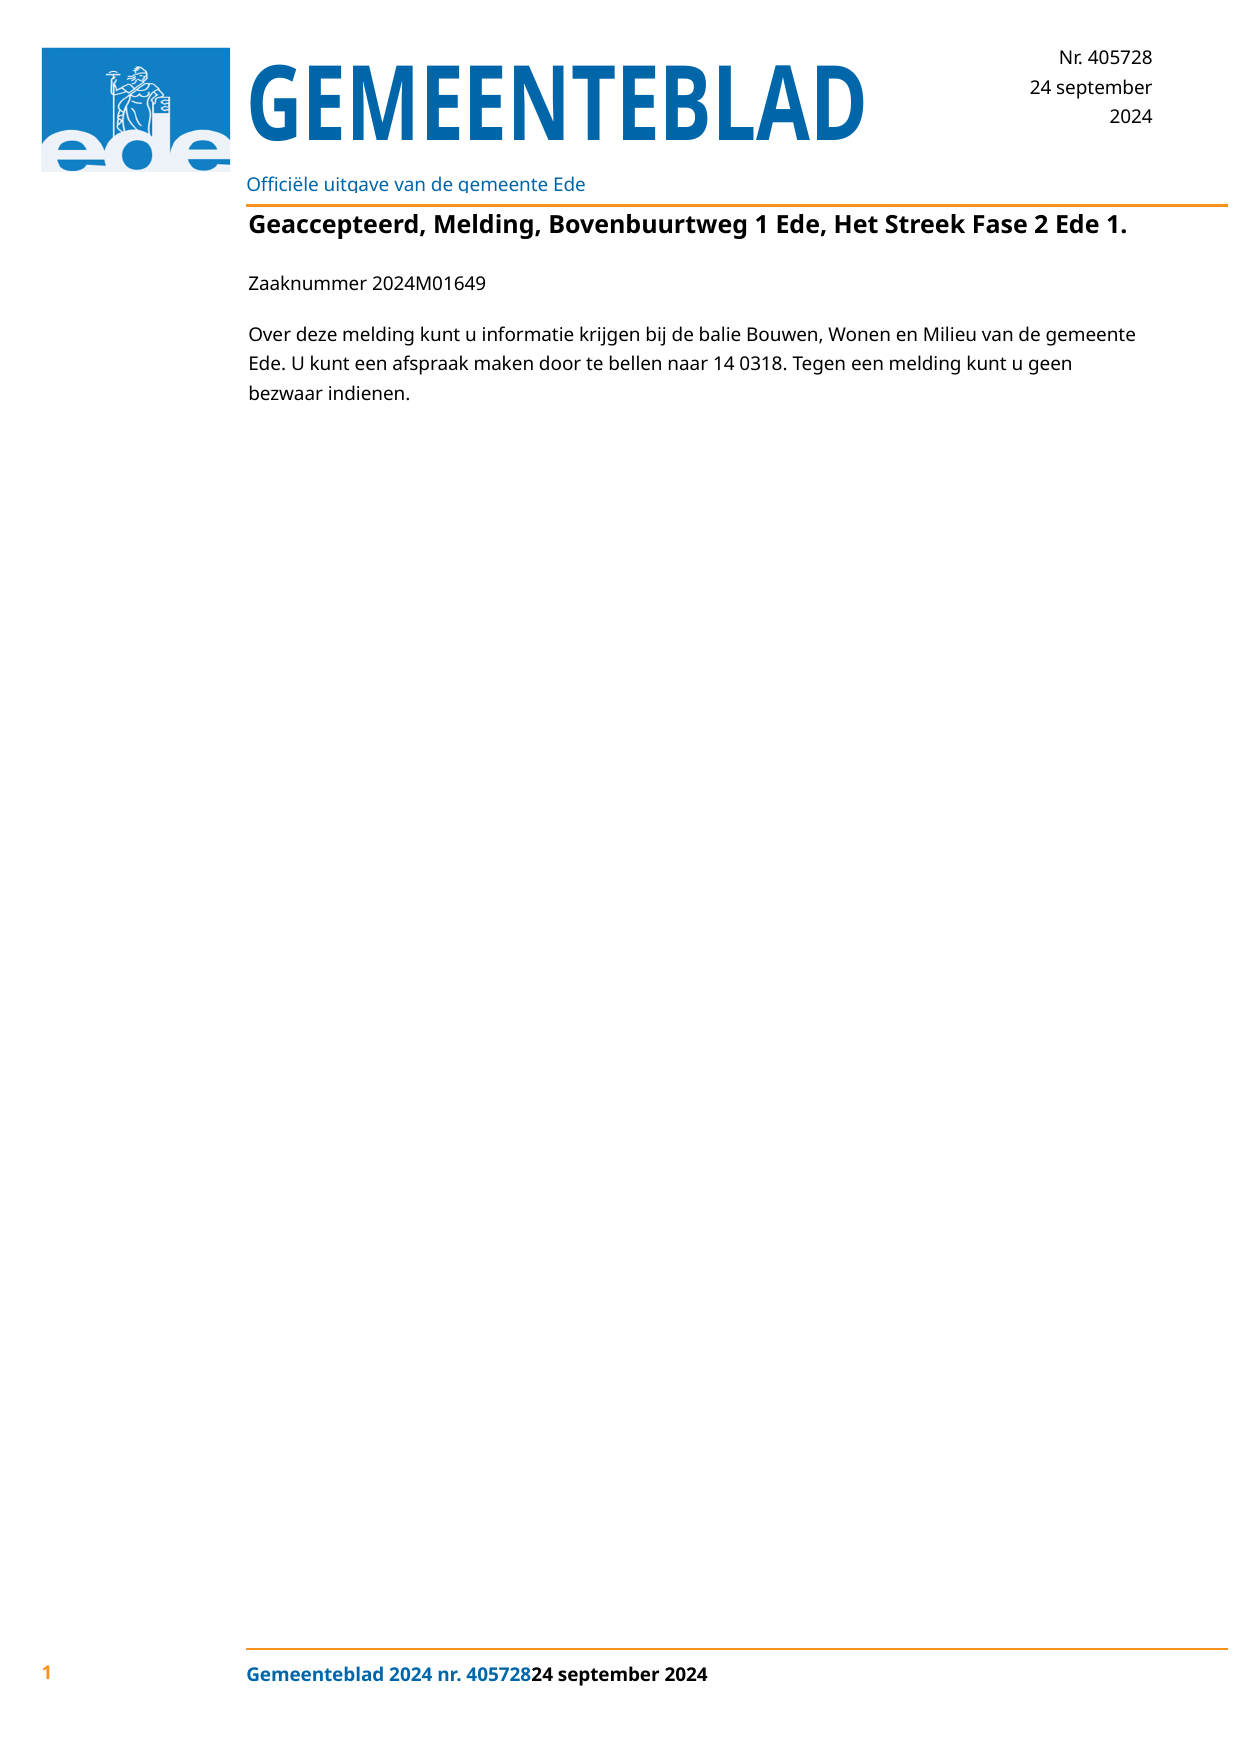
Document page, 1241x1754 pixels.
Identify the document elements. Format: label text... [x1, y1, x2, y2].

text Geaccepteerd, Melding, Bovenbuurtweg 1 Ede, Het Streek Fase 2 Ede 1. [248, 207, 1152, 241]
picture [41, 47, 231, 172]
text Over deze melding kunt u informatie krijgen bij de balie Bouwen, Wonen en Milieu van de gemeente Ede. U kunt een afspraak maken door te bellen naar 14 0318. Tegen een melding kunt u geen bezwaar indienen. [248, 321, 1152, 406]
text Zaaknummer 2024M01649 [248, 270, 1152, 296]
